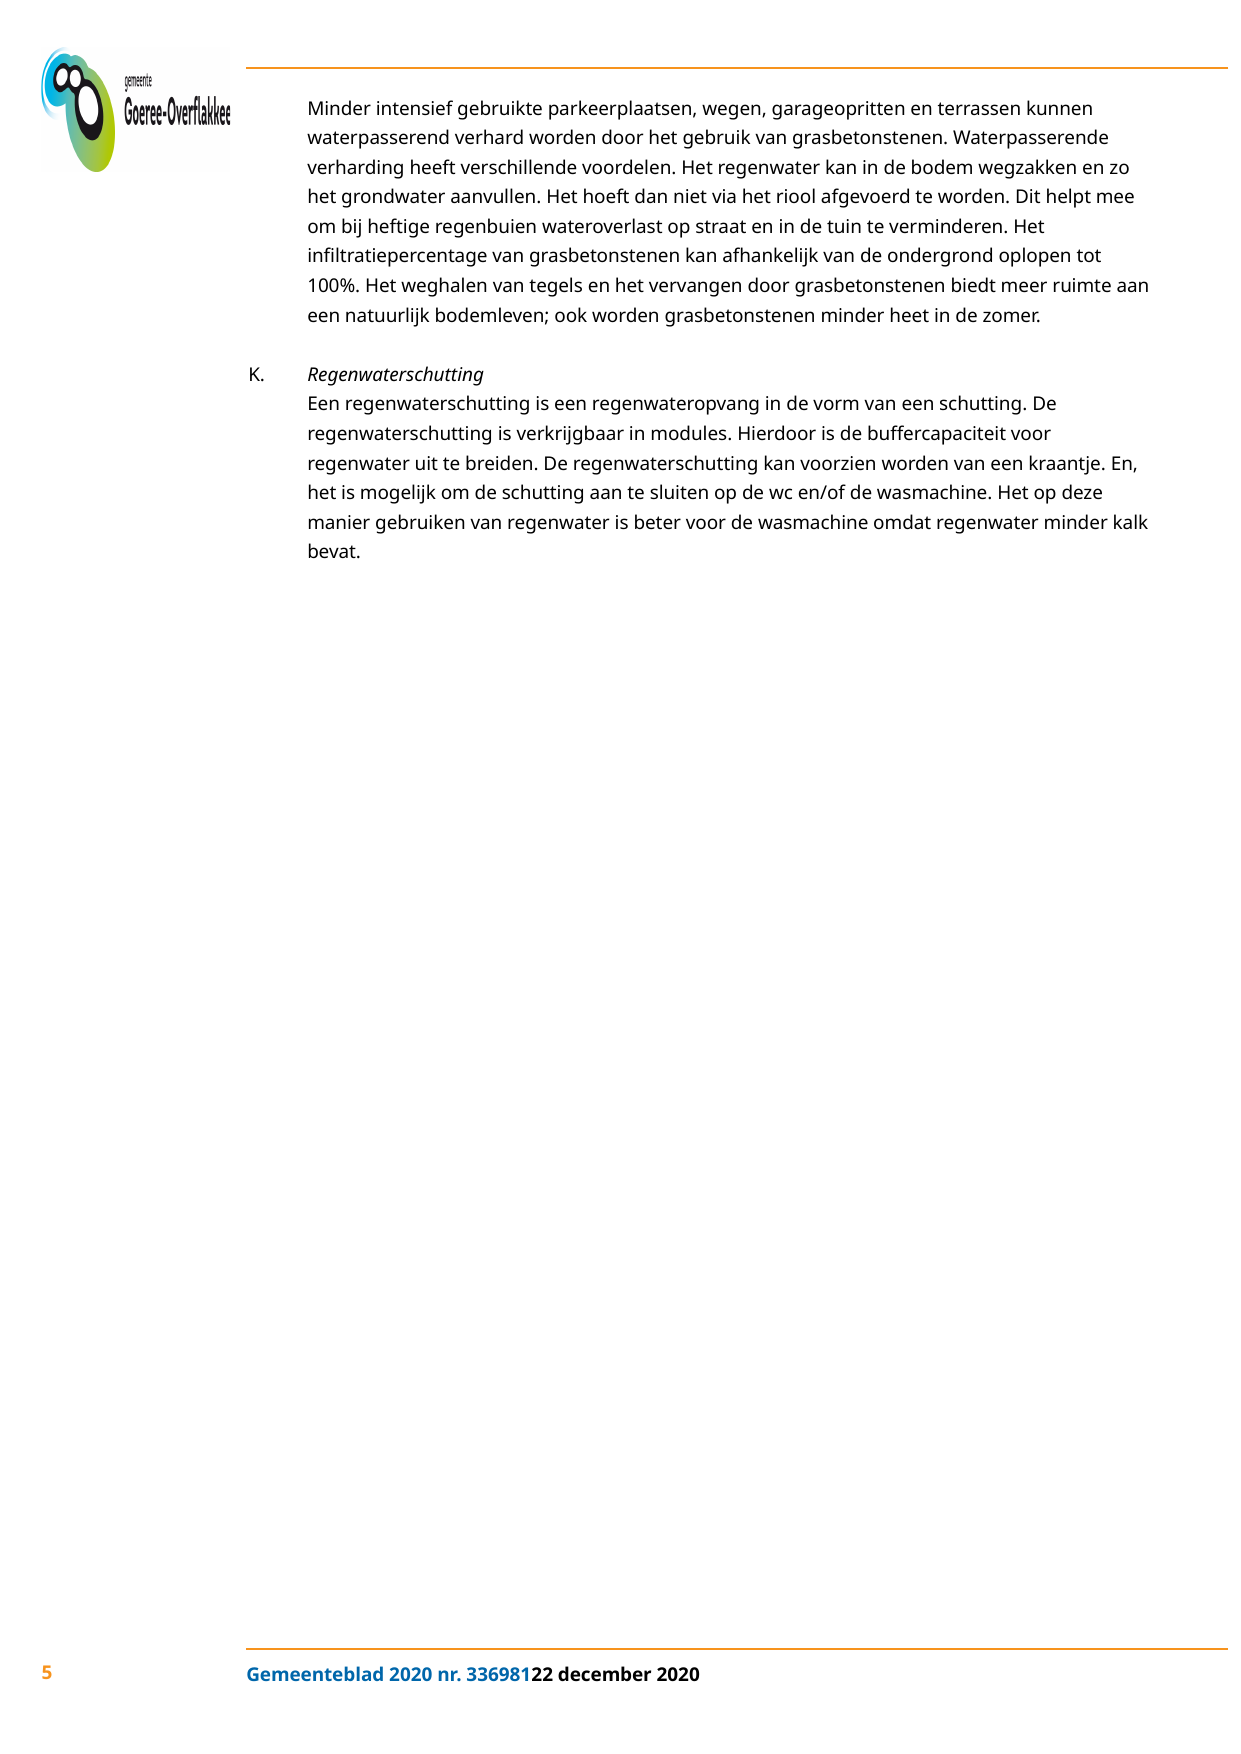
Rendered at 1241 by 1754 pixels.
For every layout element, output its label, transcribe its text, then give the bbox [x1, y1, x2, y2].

list Een regenwaterschutting is een regenwateropvang in de vorm van een schutting. De regenwaterschutting is verkrijgbaar in modules. Hierdoor is de buffercapaciteit voor regenwater uit te breiden. De regenwaterschutting kan voorzien worden van een kraantje. En, het is mogelijk om de schutting aan te sluiten op de wc en/of de wasmachine. Het op deze manier gebruiken van regenwater is beter voor de wasmachine omdat regenwater minder kalk bevat. [248, 391, 1152, 564]
picture [41, 47, 231, 172]
list Minder intensief gebruikte parkeerplaatsen, wegen, garageopritten en terrassen kunnen waterpasserend verhard worden door het gebruik van grasbetonstenen. Waterpasserende verharding heeft verschillende voordelen. Het regenwater kan in de bodem wegzakken en zo het grondwater aanvullen. Het hoeft dan niet via het riool afgevoerd te worden. Dit helpt mee om bij heftige regenbuien wateroverlast op straat en in de tuin te verminderen. Het infiltratiepercentage van grasbetonstenen kan afhankelijk van de ondergrond oplopen tot 100%. Het weghalen van tegels en het vervangen door grasbetonstenen biedt meer ruimte aan een natuurlijk bodemleven; ook worden grasbetonstenen minder heet in de zomer. [248, 95, 1152, 328]
list Regenwaterschutting [248, 361, 1152, 387]
